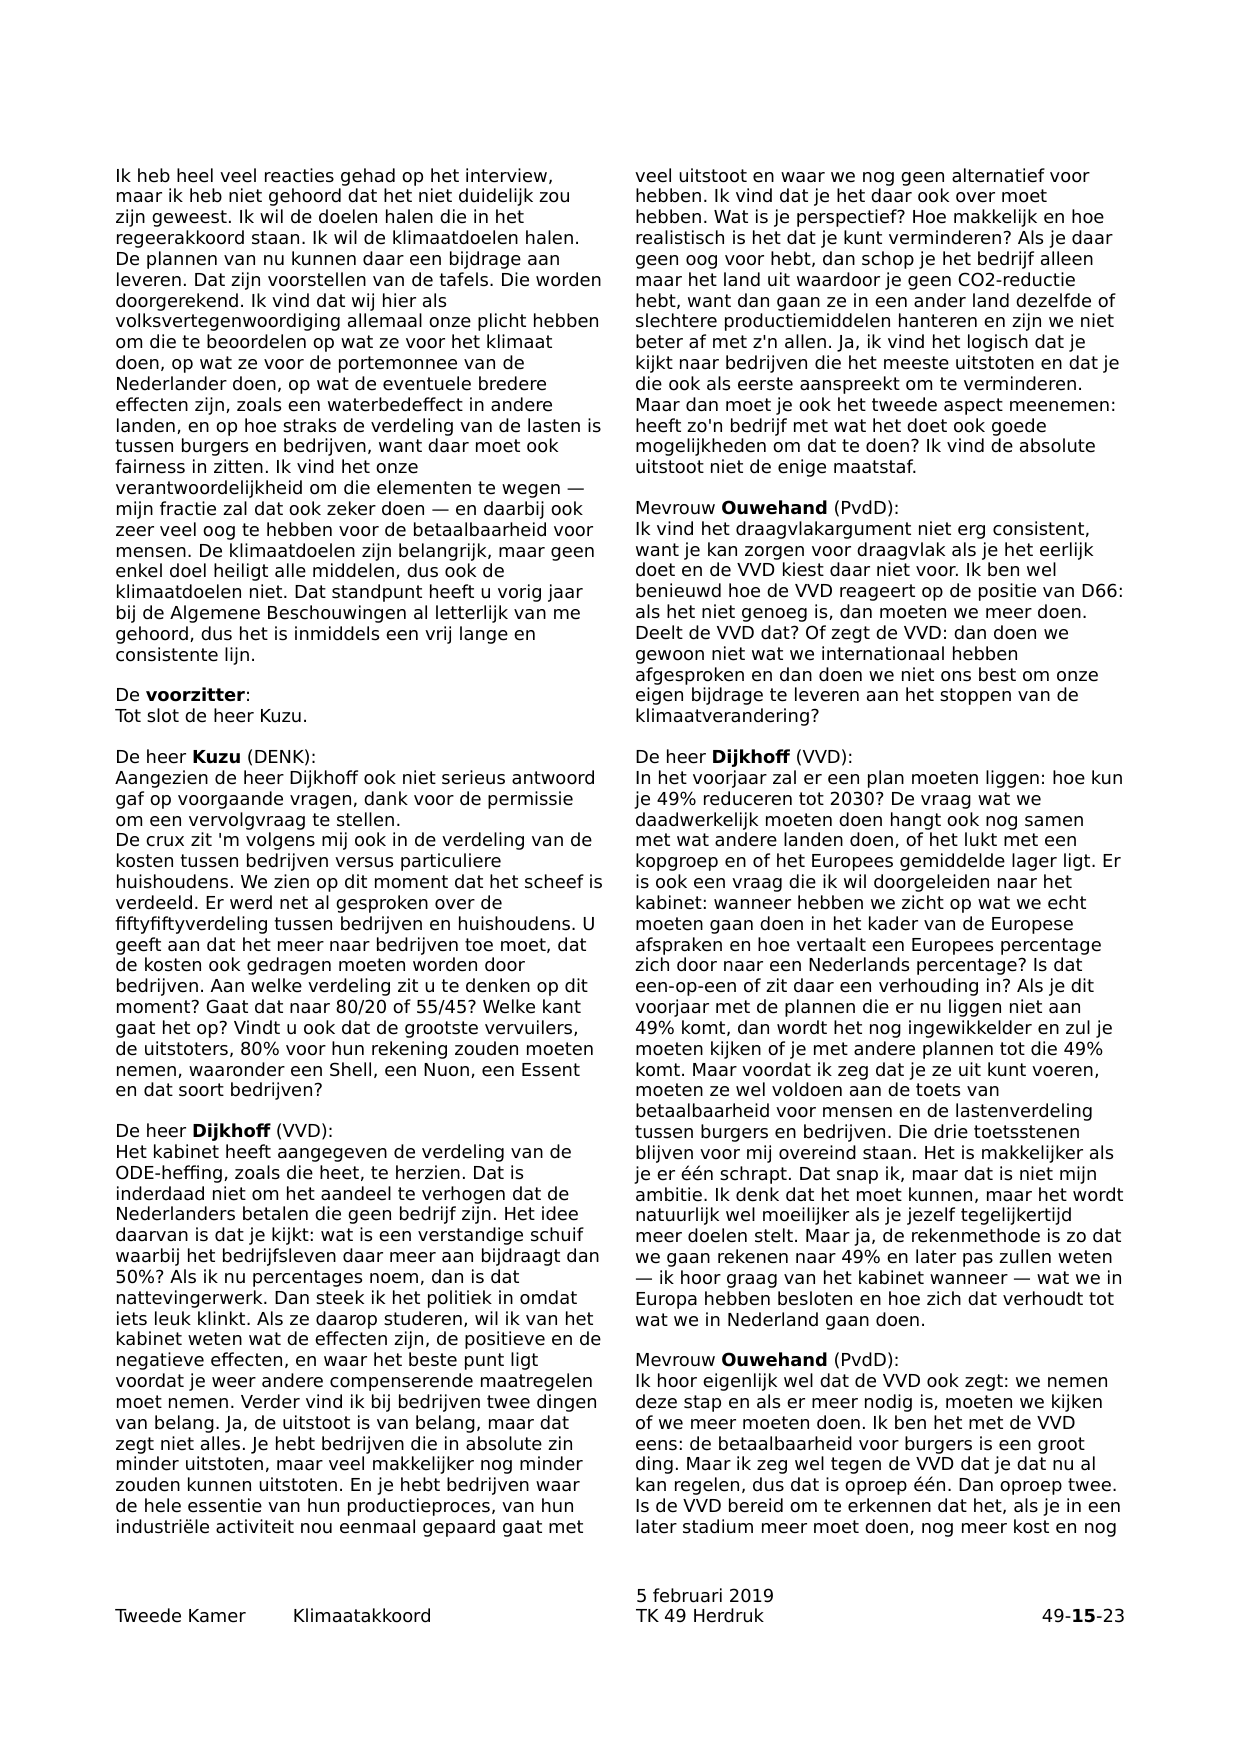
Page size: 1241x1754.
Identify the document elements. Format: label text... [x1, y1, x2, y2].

text Mevrouw Ouwehand (PvdD): [635, 1350, 1125, 1371]
text De heer Dijkhoff (VVD): [635, 747, 1125, 768]
text De voorzitter: [115, 685, 605, 706]
text Aangezien de heer Dijkhoff ook niet serieus antwoord gaf op voorgaande vragen, dank voor de permissie om een vervolgvraag te stellen. [115, 768, 605, 830]
text De crux zit 'm volgens mij ook in de verdeling van de kosten tussen bedrijven versus particuliere huishoudens. We zien op dit moment dat het scheef is verdeeld. Er werd net al gesproken over de fiftyfiftyverdeling tussen bedrijven en huishoudens. U geeft aan dat het meer naar bedrijven toe moet, dat de kosten ook gedragen moeten worden door bedrijven. Aan welke verdeling zit u te denken op dit moment? Gaat dat naar 80/20 of 55/45? Welke kant gaat het op? Vindt u ook dat de grootste vervuilers, de uitstoters, 80% voor hun rekening zouden moeten nemen, waaronder een Shell, een Nuon, een Essent en dat soort bedrijven? [115, 830, 605, 1101]
text De heer Kuzu (DENK): [115, 747, 605, 768]
text Ik hoor eigenlijk wel dat de VVD ook zegt: we nemen deze stap en als er meer nodig is, moeten we kijken of we meer moeten doen. Ik ben het met de VVD eens: de betaalbaarheid voor burgers is een groot ding. Maar ik zeg wel tegen de VVD dat je dat nu al kan regelen, dus dat is oproep één. Dan oproep twee. Is de VVD bereid om te erkennen dat het, als je in een later stadium meer moet doen, nog meer kost en nog [635, 1371, 1125, 1537]
text Tot slot de heer Kuzu. [115, 706, 605, 727]
text Mevrouw Ouwehand (PvdD): [635, 498, 1125, 518]
text In het voorjaar zal er een plan moeten liggen: hoe kun je 49% reduceren tot 2030? De vraag wat we daadwerkelijk moeten doen hangt ook nog samen met wat andere landen doen, of het lukt met een kopgroep en of het Europees gemiddelde lager ligt. Er is ook een vraag die ik wil doorgeleiden naar het kabinet: wanneer hebben we zicht op wat we echt moeten gaan doen in het kader van de Europese afspraken en hoe vertaalt een Europees percentage zich door naar een Nederlands percentage? Is dat een-op-een of zit daar een verhouding in? Als je dit voorjaar met de plannen die er nu liggen niet aan 49% komt, dan wordt het nog ingewikkelder en zul je moeten kijken of je met andere plannen tot die 49% komt. Maar voordat ik zeg dat je ze uit kunt voeren, moeten ze wel voldoen aan de toets van betaalbaarheid voor mensen en de lastenverdeling tussen burgers en bedrijven. Die drie toetsstenen blijven voor mij overeind staan. Het is makkelijker als je er één schrapt. Dat snap ik, maar dat is niet mijn ambitie. Ik denk dat het moet kunnen, maar het wordt natuurlijk wel moeilijker als je jezelf tegelijkertijd meer doelen stelt. Maar ja, de rekenmethode is zo dat we gaan rekenen naar 49% en later pas zullen weten — ik hoor graag van het kabinet wanneer — wat we in Europa hebben besloten en hoe zich dat verhoudt tot wat we in Nederland gaan doen. [635, 768, 1125, 1330]
text Ik heb heel veel reacties gehad op het interview, maar ik heb niet gehoord dat het niet duidelijk zou zijn geweest. Ik wil de doelen halen die in het regeerakkoord staan. Ik wil de klimaatdoelen halen. De plannen van nu kunnen daar een bijdrage aan leveren. Dat zijn voorstellen van de tafels. Die worden doorgerekend. Ik vind dat wij hier als volksvertegenwoordiging allemaal onze plicht hebben om die te beoordelen op wat ze voor het klimaat doen, op wat ze voor de portemonnee van de Nederlander doen, op wat de eventuele bredere effecten zijn, zoals een waterbedeffect in andere landen, en op hoe straks de verdeling van de lasten is tussen burgers en bedrijven, want daar moet ook fairness in zitten. Ik vind het onze verantwoordelijkheid om die elementen te wegen — mijn fractie zal dat ook zeker doen — en daarbij ook zeer veel oog te hebben voor de betaalbaarheid voor mensen. De klimaatdoelen zijn belangrijk, maar geen enkel doel heiligt alle middelen, dus ook de klimaatdoelen niet. Dat standpunt heeft u vorig jaar bij de Algemene Beschouwingen al letterlijk van me gehoord, dus het is inmiddels een vrij lange en consistente lijn. [115, 165, 605, 665]
text Het kabinet heeft aangegeven de verdeling van de ODE-heffing, zoals die heet, te herzien. Dat is inderdaad niet om het aandeel te verhogen dat de Nederlanders betalen die geen bedrijf zijn. Het idee daarvan is dat je kijkt: wat is een verstandige schuif waarbij het bedrijfsleven daar meer aan bijdraagt dan 50%? Als ik nu percentages noem, dan is dat nattevingerwerk. Dan steek ik het politiek in omdat iets leuk klinkt. Als ze daarop studeren, wil ik van het kabinet weten wat de effecten zijn, de positieve en de negatieve effecten, en waar het beste punt ligt voordat je weer andere compenserende maatregelen moet nemen. Verder vind ik bij bedrijven twee dingen van belang. Ja, de uitstoot is van belang, maar dat zegt niet alles. Je hebt bedrijven die in absolute zin minder uitstoten, maar veel makkelijker nog minder zouden kunnen uitstoten. En je hebt bedrijven waar de hele essentie van hun productieproces, van hun industriële activiteit nou eenmaal gepaard gaat met [115, 1142, 605, 1537]
text veel uitstoot en waar we nog geen alternatief voor hebben. Ik vind dat je het daar ook over moet hebben. Wat is je perspectief? Hoe makkelijk en hoe realistisch is het dat je kunt verminderen? Als je daar geen oog voor hebt, dan schop je het bedrijf alleen maar het land uit waardoor je geen CO2-reductie hebt, want dan gaan ze in een ander land dezelfde of slechtere productiemiddelen hanteren en zijn we niet beter af met z'n allen. Ja, ik vind het logisch dat je kijkt naar bedrijven die het meeste uitstoten en dat je die ook als eerste aanspreekt om te verminderen. Maar dan moet je ook het tweede aspect meenemen: heeft zo'n bedrijf met wat het doet ook goede mogelijkheden om dat te doen? Ik vind de absolute uitstoot niet de enige maatstaf. [635, 165, 1125, 478]
text De heer Dijkhoff (VVD): [115, 1121, 605, 1142]
text Ik vind het draagvlakargument niet erg consistent, want je kan zorgen voor draagvlak als je het eerlijk doet en de VVD kiest daar niet voor. Ik ben wel benieuwd hoe de VVD reageert op de positie van D66: als het niet genoeg is, dan moeten we meer doen. Deelt de VVD dat? Of zegt de VVD: dan doen we gewoon niet wat we internationaal hebben afgesproken en dan doen we niet ons best om onze eigen bijdrage te leveren aan het stoppen van de klimaatverandering? [635, 518, 1125, 727]
